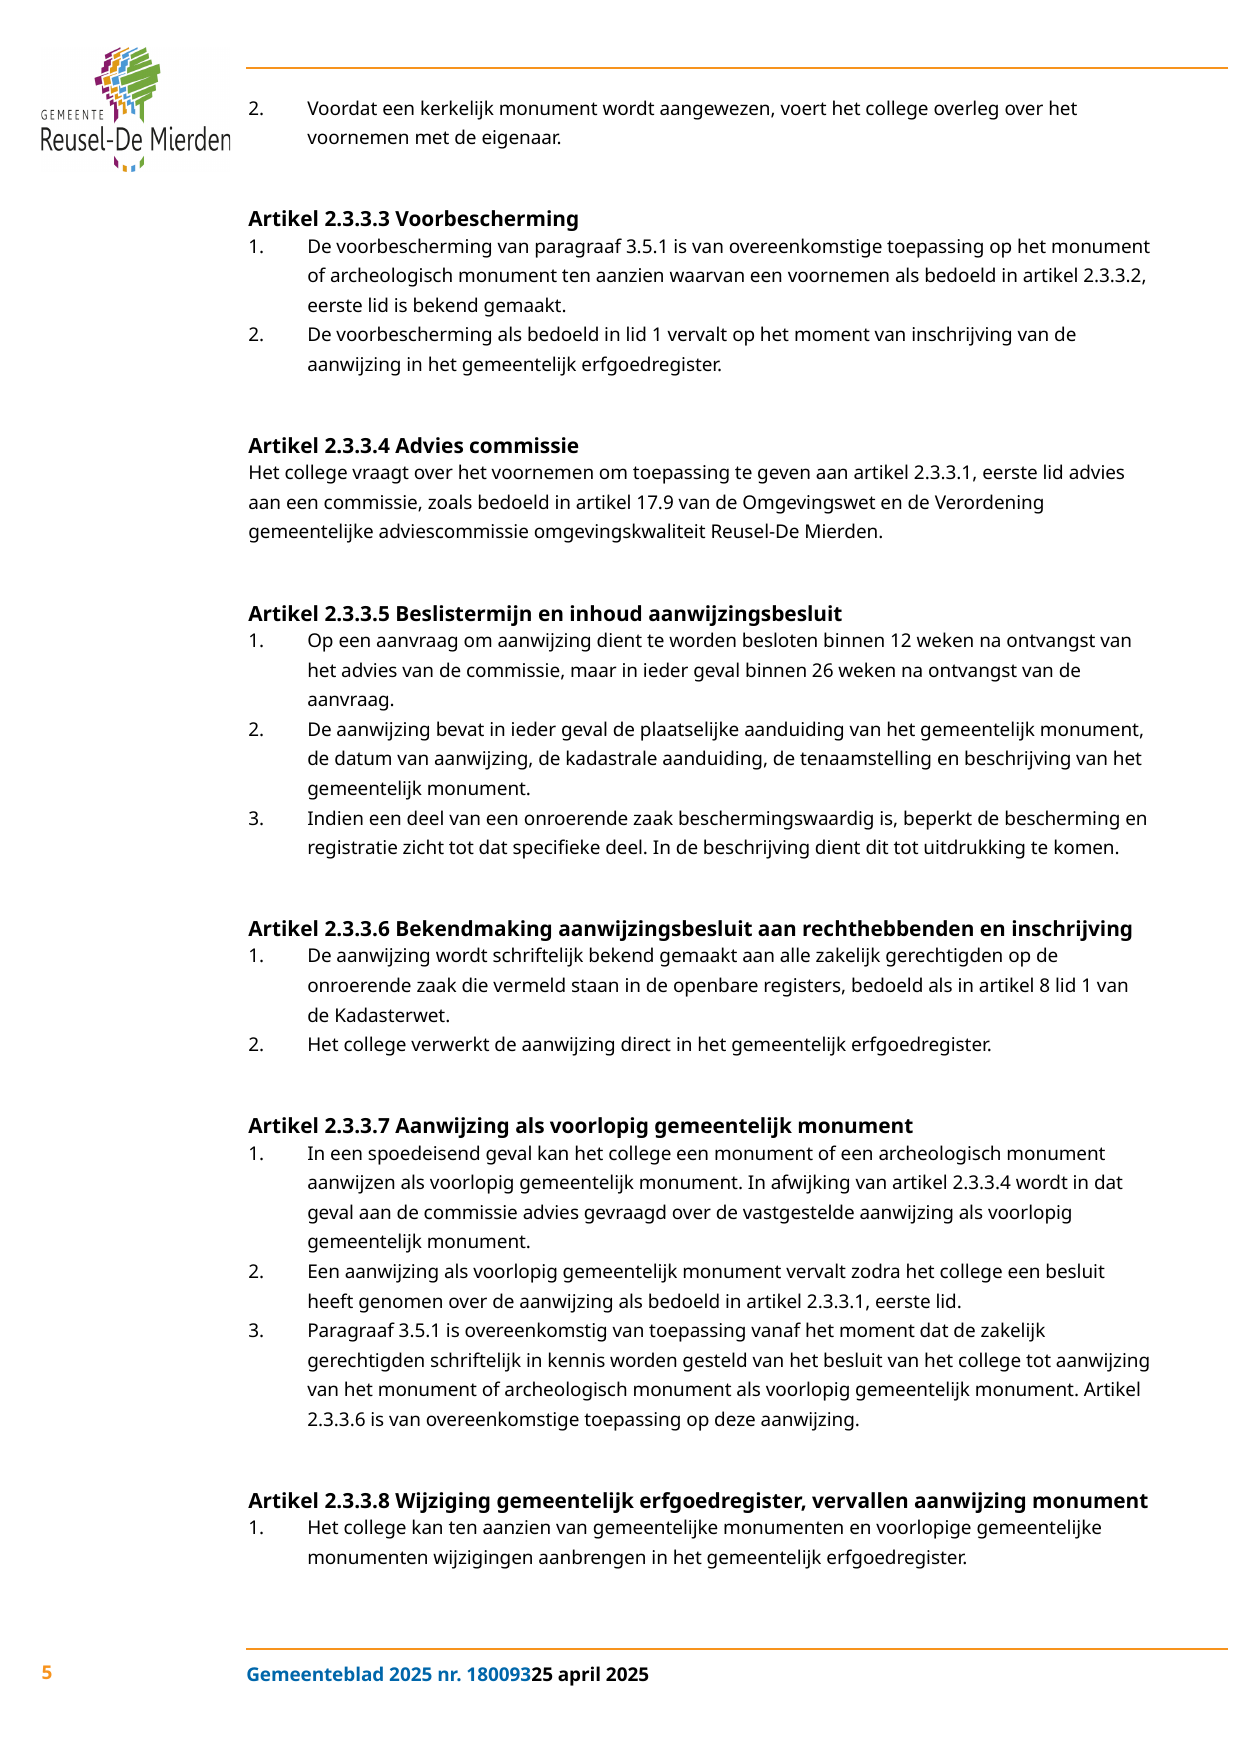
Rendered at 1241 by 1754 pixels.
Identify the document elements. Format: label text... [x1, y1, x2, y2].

text Artikel 2.3.3.5 Beslistermijn en inhoud aanwijzingsbesluit [248, 599, 1152, 627]
text Artikel 2.3.3.3 Voorbescherming [248, 204, 1152, 233]
text Het college vraagt over het voornemen om toepassing te geven aan artikel 2.3.3.1, eerste lid advies aan een commissie, zoals bedoeld in artikel 17.9 van de Omgevingswet en de Verordening gemeentelijke adviescommissie omgevingskwaliteit Reusel-De Mierden. [248, 459, 1152, 544]
list Voordat een kerkelijk monument wordt aangewezen, voert het college overleg over het voornemen met de eigenaar. [248, 95, 1152, 150]
list De aanwijzing bevat in ieder geval de plaatselijke aanduiding van het gemeentelijk monument, de datum van aanwijzing, de kadastrale aanduiding, de tenaamstelling en beschrijving van het gemeentelijk monument. [248, 716, 1152, 801]
list Het college verwerkt de aanwijzing direct in het gemeentelijk erfgoedregister. [248, 1031, 1152, 1057]
list De voorbescherming als bedoeld in lid 1 vervalt op het moment van inschrijving van de aanwijzing in het gemeentelijk erfgoedregister. [248, 322, 1152, 377]
text Artikel 2.3.3.7 Aanwijzing als voorlopig gemeentelijk monument [248, 1111, 1152, 1140]
text Artikel 2.3.3.6 Bekendmaking aanwijzingsbesluit aan rechthebbenden en inschrijving [248, 914, 1152, 943]
picture [41, 47, 231, 172]
list Op een aanvraag om aanwijzing dient te worden besloten binnen 12 weken na ontvangst van het advies van de commissie, maar in ieder geval binnen 26 weken na ontvangst van de aanvraag. [248, 627, 1152, 712]
text Artikel 2.3.3.8 Wijziging gemeentelijk erfgoedregister, vervallen aanwijzing monument [248, 1486, 1152, 1514]
text Artikel 2.3.3.4 Advies commissie [248, 431, 1152, 459]
list Indien een deel van een onroerende zaak beschermingswaardig is, beperkt de bescherming en registratie zicht tot dat specifieke deel. In de beschrijving dient dit tot uitdrukking te komen. [248, 805, 1152, 860]
list Het college kan ten aanzien van gemeentelijke monumenten en voorlopige gemeentelijke monumenten wijzigingen aanbrengen in het gemeentelijk erfgoedregister. [248, 1514, 1152, 1570]
list De voorbescherming van paragraaf 3.5.1 is van overeenkomstige toepassing op het monument of archeologisch monument ten aanzien waarvan een voornemen als bedoeld in artikel 2.3.3.2, eerste lid is bekend gemaakt. [248, 233, 1152, 318]
list Een aanwijzing als voorlopig gemeentelijk monument vervalt zodra het college een besluit heeft genomen over de aanwijzing als bedoeld in artikel 2.3.3.1, eerste lid. [248, 1258, 1152, 1313]
list Paragraaf 3.5.1 is overeenkomstig van toepassing vanaf het moment dat de zakelijk gerechtigden schriftelijk in kennis worden gesteld van het besluit van het college tot aanwijzing van het monument of archeologisch monument als voorlopig gemeentelijk monument. Artikel 2.3.3.6 is van overeenkomstige toepassing op deze aanwijzing. [248, 1317, 1152, 1432]
list In een spoedeisend geval kan het college een monument of een archeologisch monument aanwijzen als voorlopig gemeentelijk monument. In afwijking van artikel 2.3.3.4 wordt in dat geval aan de commissie advies gevraagd over de vastgestelde aanwijzing als voorlopig gemeentelijk monument. [248, 1140, 1152, 1254]
list De aanwijzing wordt schriftelijk bekend gemaakt aan alle zakelijk gerechtigden op de onroerende zaak die vermeld staan in de openbare registers, bedoeld als in artikel 8 lid 1 van de Kadasterwet. [248, 943, 1152, 1028]
